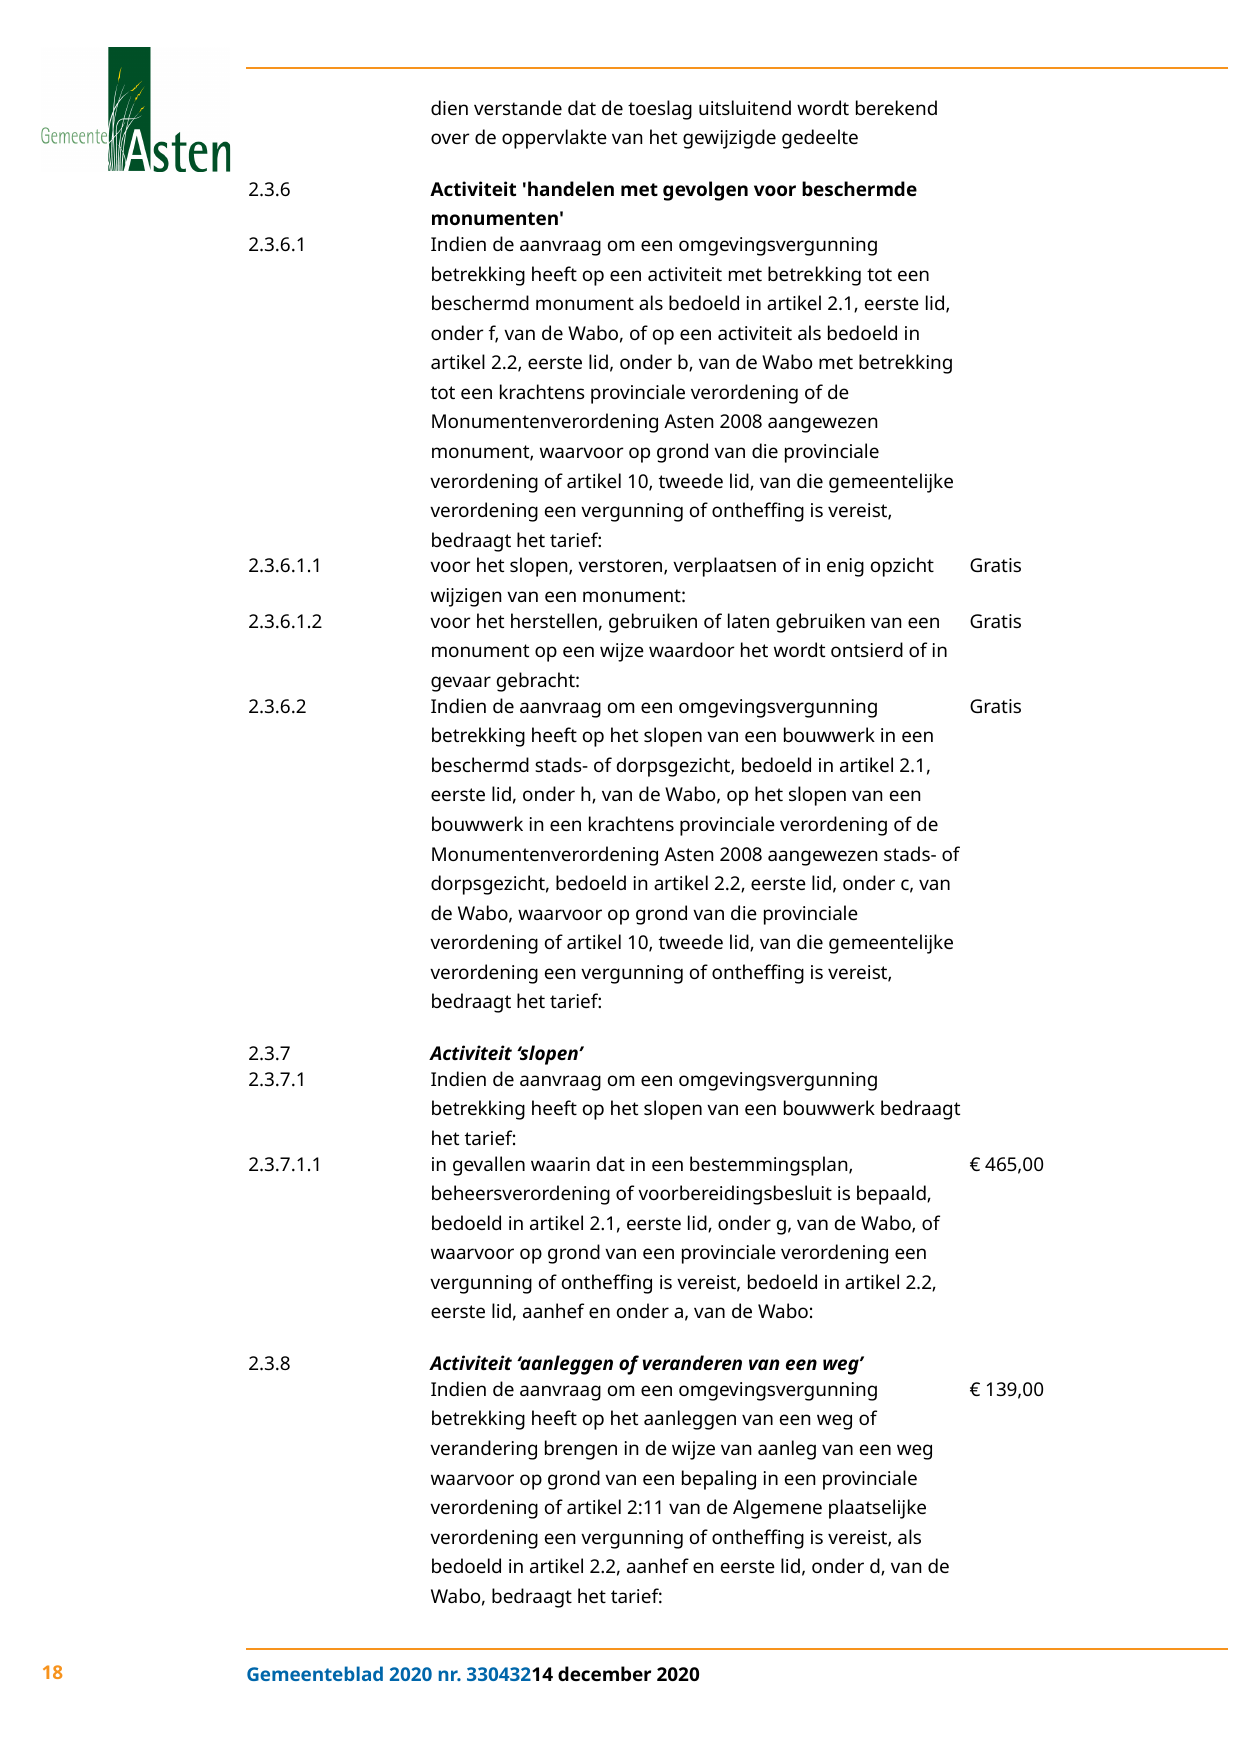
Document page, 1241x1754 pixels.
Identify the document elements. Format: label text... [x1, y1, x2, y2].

table_cell Gratis [969, 693, 1152, 1014]
table_cell € 139,00 [969, 1376, 1152, 1609]
table_cell in gevallen waarin dat in een bestemmingsplan, beheersverordening of voorbereidingsbesluit is bepaald, bedoeld in artikel 2.1, eerste lid, onder g, van de Wabo, of waarvoor op grond van een provinciale verordening een vergunning of ontheffing is vereist, bedoeld in artikel 2.2, eerste lid, aanhef en onder a, van de Wabo: [430, 1151, 969, 1324]
table_cell [430, 150, 969, 176]
table_cell [248, 95, 430, 150]
table_cell [969, 1015, 1152, 1040]
table_cell [969, 176, 1152, 231]
picture [41, 47, 231, 172]
table_cell [248, 1015, 430, 1040]
table_cell [969, 231, 1152, 553]
table_cell Gratis [969, 553, 1152, 608]
table_cell [248, 1376, 430, 1609]
table_cell Indien de aanvraag om een omgevingsvergunning betrekking heeft op het slopen van een bouwwerk bedraagt het tarief: [430, 1066, 969, 1151]
table_cell Activiteit ‘aanleggen of veranderen van een weg’ [430, 1350, 969, 1376]
table_cell [969, 1325, 1152, 1350]
table_cell [248, 150, 430, 176]
table_cell 2.3.6.1.2 [248, 608, 430, 693]
table_cell 2.3.8 [248, 1350, 430, 1376]
table_cell [969, 150, 1152, 176]
table_cell voor het slopen, verstoren, verplaatsen of in enig opzicht wijzigen van een monument: [430, 553, 969, 608]
table_cell 2.3.6.1 [248, 231, 430, 553]
table_cell Indien de aanvraag om een omgevingsvergunning betrekking heeft op een activiteit met betrekking tot een beschermd monument als bedoeld in artikel 2.1, eerste lid, onder f, van de Wabo, of op een activiteit als bedoeld in artikel 2.2, eerste lid, onder b, van de Wabo met betrekking tot een krachtens provinciale verordening of de Monumentenverordening Asten 2008 aangewezen monument, waarvoor op grond van die provinciale verordening of artikel 10, tweede lid, van die gemeentelijke verordening een vergunning of ontheffing is vereist, bedraagt het tarief: [430, 231, 969, 553]
table_cell € 465,00 [969, 1151, 1152, 1324]
table_cell Gratis [969, 608, 1152, 693]
table_cell 2.3.7.1 [248, 1066, 430, 1151]
table_cell 2.3.7 [248, 1040, 430, 1066]
table_cell dien verstande dat de toeslag uitsluitend wordt berekend over de oppervlakte van het gewijzigde gedeelte [430, 95, 969, 150]
table_cell [430, 1015, 969, 1040]
table_cell [969, 1350, 1152, 1376]
table_cell [248, 1325, 430, 1350]
table_cell 2.3.6 [248, 176, 430, 231]
table_cell 2.3.7.1.1 [248, 1151, 430, 1324]
table_cell Activiteit ‘slopen’ [430, 1040, 969, 1066]
table_cell [969, 95, 1152, 150]
table_cell Indien de aanvraag om een omgevingsvergunning betrekking heeft op het slopen van een bouwwerk in een beschermd stads- of dorpsgezicht, bedoeld in artikel 2.1, eerste lid, onder h, van de Wabo, op het slopen van een bouwwerk in een krachtens provinciale verordening of de Monumentenverordening Asten 2008 aangewezen stads- of dorpsgezicht, bedoeld in artikel 2.2, eerste lid, onder c, van de Wabo, waarvoor op grond van die provinciale verordening of artikel 10, tweede lid, van die gemeentelijke verordening een vergunning of ontheffing is vereist, bedraagt het tarief: [430, 693, 969, 1014]
table_cell [969, 1040, 1152, 1066]
table_cell [969, 1066, 1152, 1151]
table_cell voor het herstellen, gebruiken of laten gebruiken van een monument op een wijze waardoor het wordt ontsierd of in gevaar gebracht: [430, 608, 969, 693]
table_cell Indien de aanvraag om een omgevingsvergunning betrekking heeft op het aanleggen van een weg of verandering brengen in de wijze van aanleg van een weg waarvoor op grond van een bepaling in een provinciale verordening of artikel 2:11 van de Algemene plaatselijke verordening een vergunning of ontheffing is vereist, als bedoeld in artikel 2.2, aanhef en eerste lid, onder d, van de Wabo, bedraagt het tarief: [430, 1376, 969, 1609]
table_cell Activiteit 'handelen met gevolgen voor beschermde monumenten' [430, 176, 969, 231]
table_cell [430, 1325, 969, 1350]
table_cell 2.3.6.1.1 [248, 553, 430, 608]
table_cell 2.3.6.2 [248, 693, 430, 1014]
